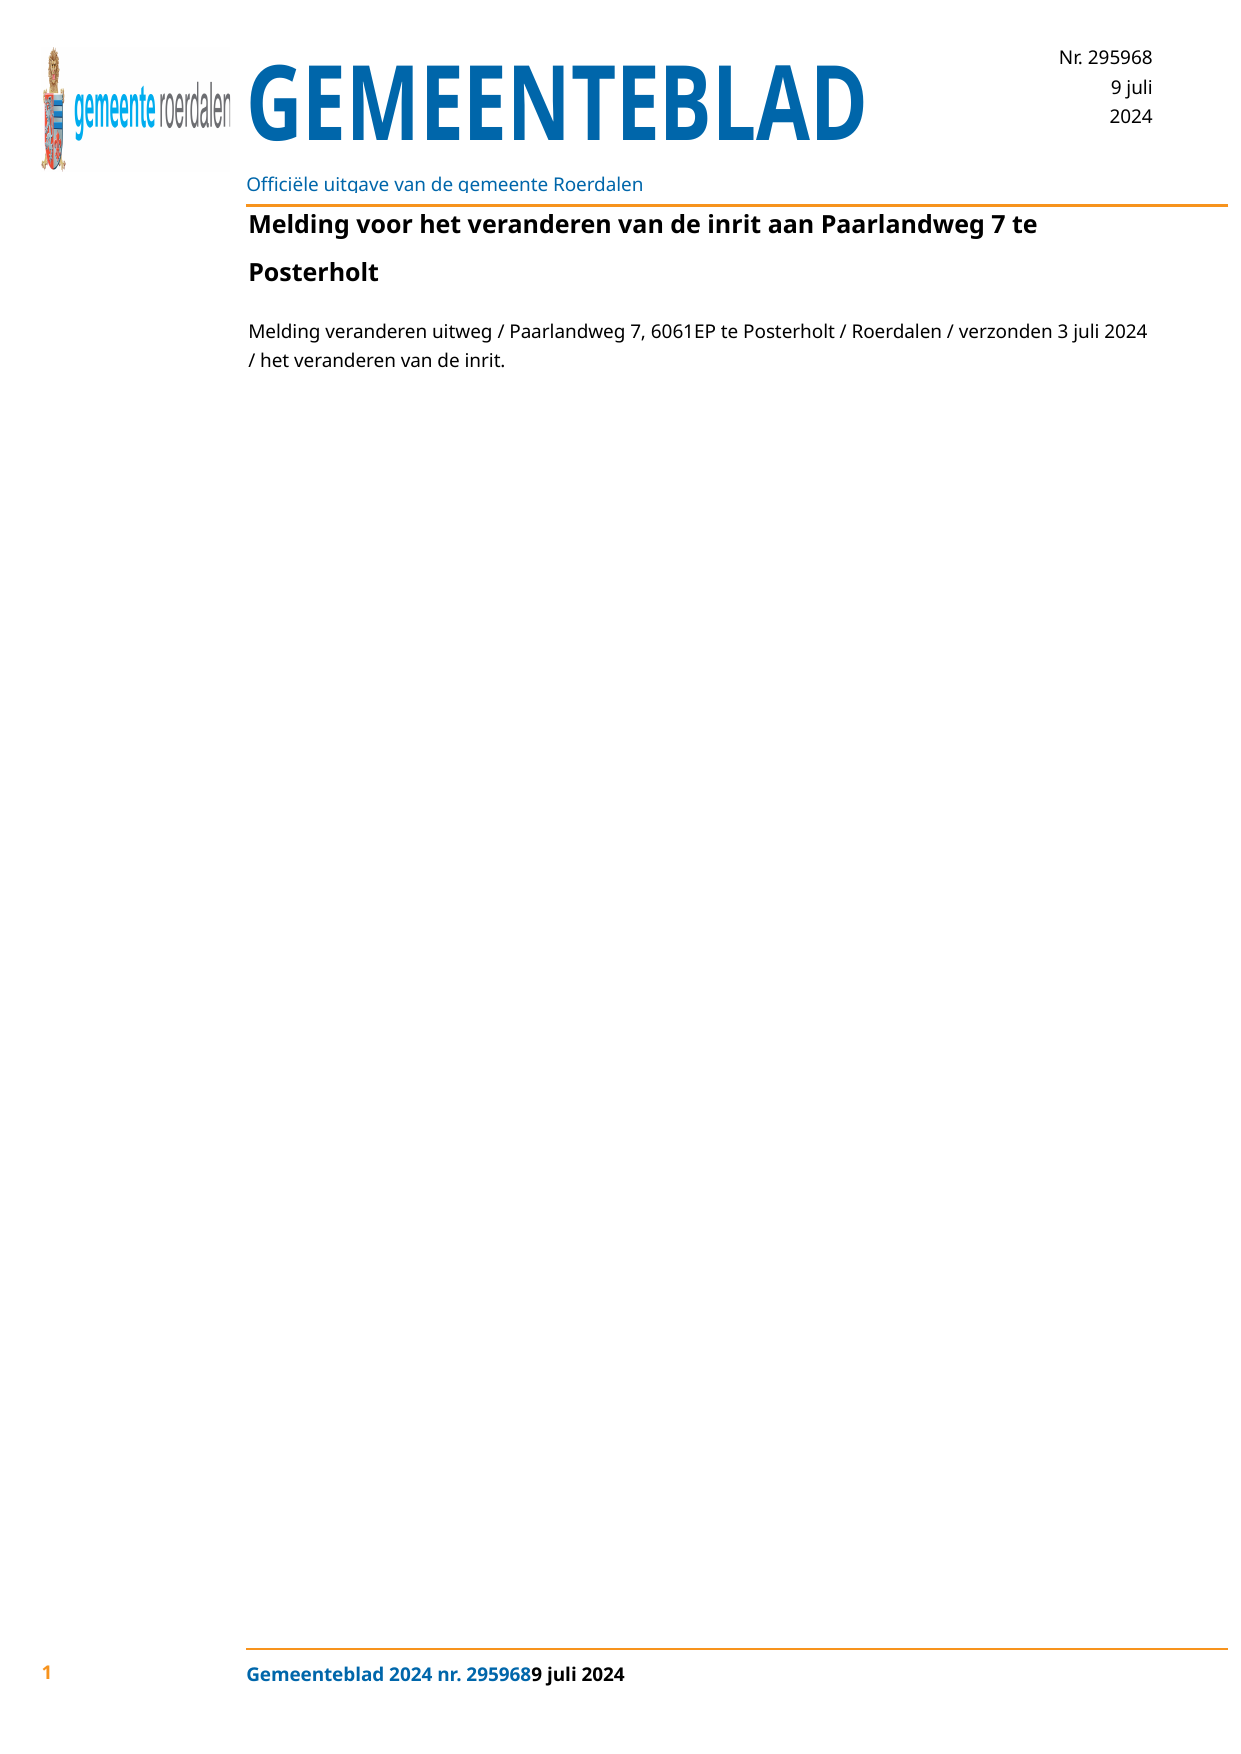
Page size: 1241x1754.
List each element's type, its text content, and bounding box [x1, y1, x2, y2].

text Melding veranderen uitweg / Paarlandweg 7, 6061EP te Posterholt / Roerdalen / verzonden 3 juli 2024 / het veranderen van de inrit. [248, 318, 1152, 373]
text Melding voor het veranderen van de inrit aan Paarlandweg 7 te Posterholt [248, 207, 1152, 288]
picture [41, 47, 231, 172]
